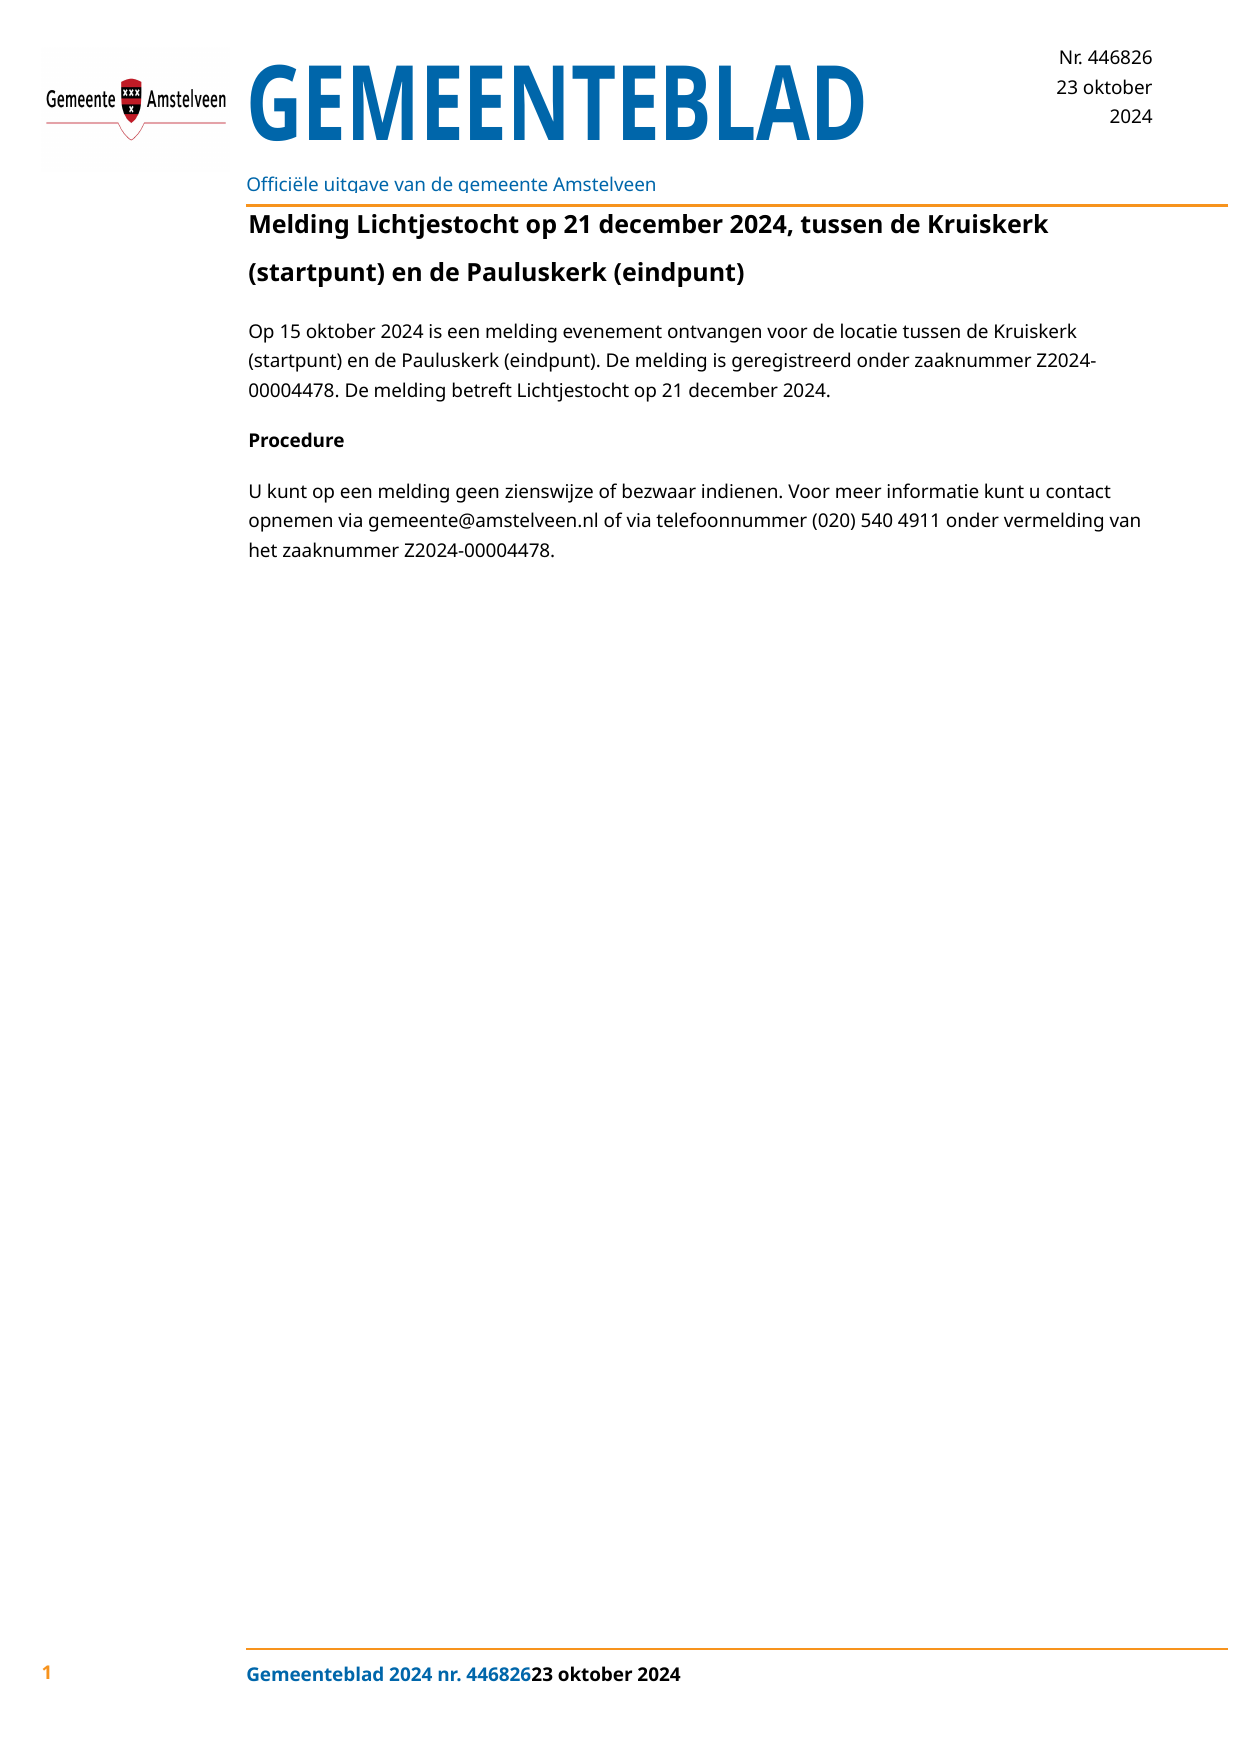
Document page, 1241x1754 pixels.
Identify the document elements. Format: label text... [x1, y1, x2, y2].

text U kunt op een melding geen zienswijze of bezwaar indienen. Voor meer informatie kunt u contact opnemen via gemeente@amstelveen.nl of via telefoonnummer (020) 540 4911 onder vermelding van het zaaknummer Z2024-00004478. [248, 478, 1152, 563]
text Procedure [248, 427, 1152, 453]
text Melding Lichtjestocht op 21 december 2024, tussen de Kruiskerk (startpunt) en de Pauluskerk (eindpunt) [248, 207, 1152, 288]
text Op 15 oktober 2024 is een melding evenement ontvangen voor de locatie tussen de Kruiskerk (startpunt) en de Pauluskerk (eindpunt). De melding is geregistreerd onder zaaknummer Z2024-00004478. De melding betreft Lichtjestocht op 21 december 2024. [248, 318, 1152, 403]
picture [41, 47, 231, 172]
